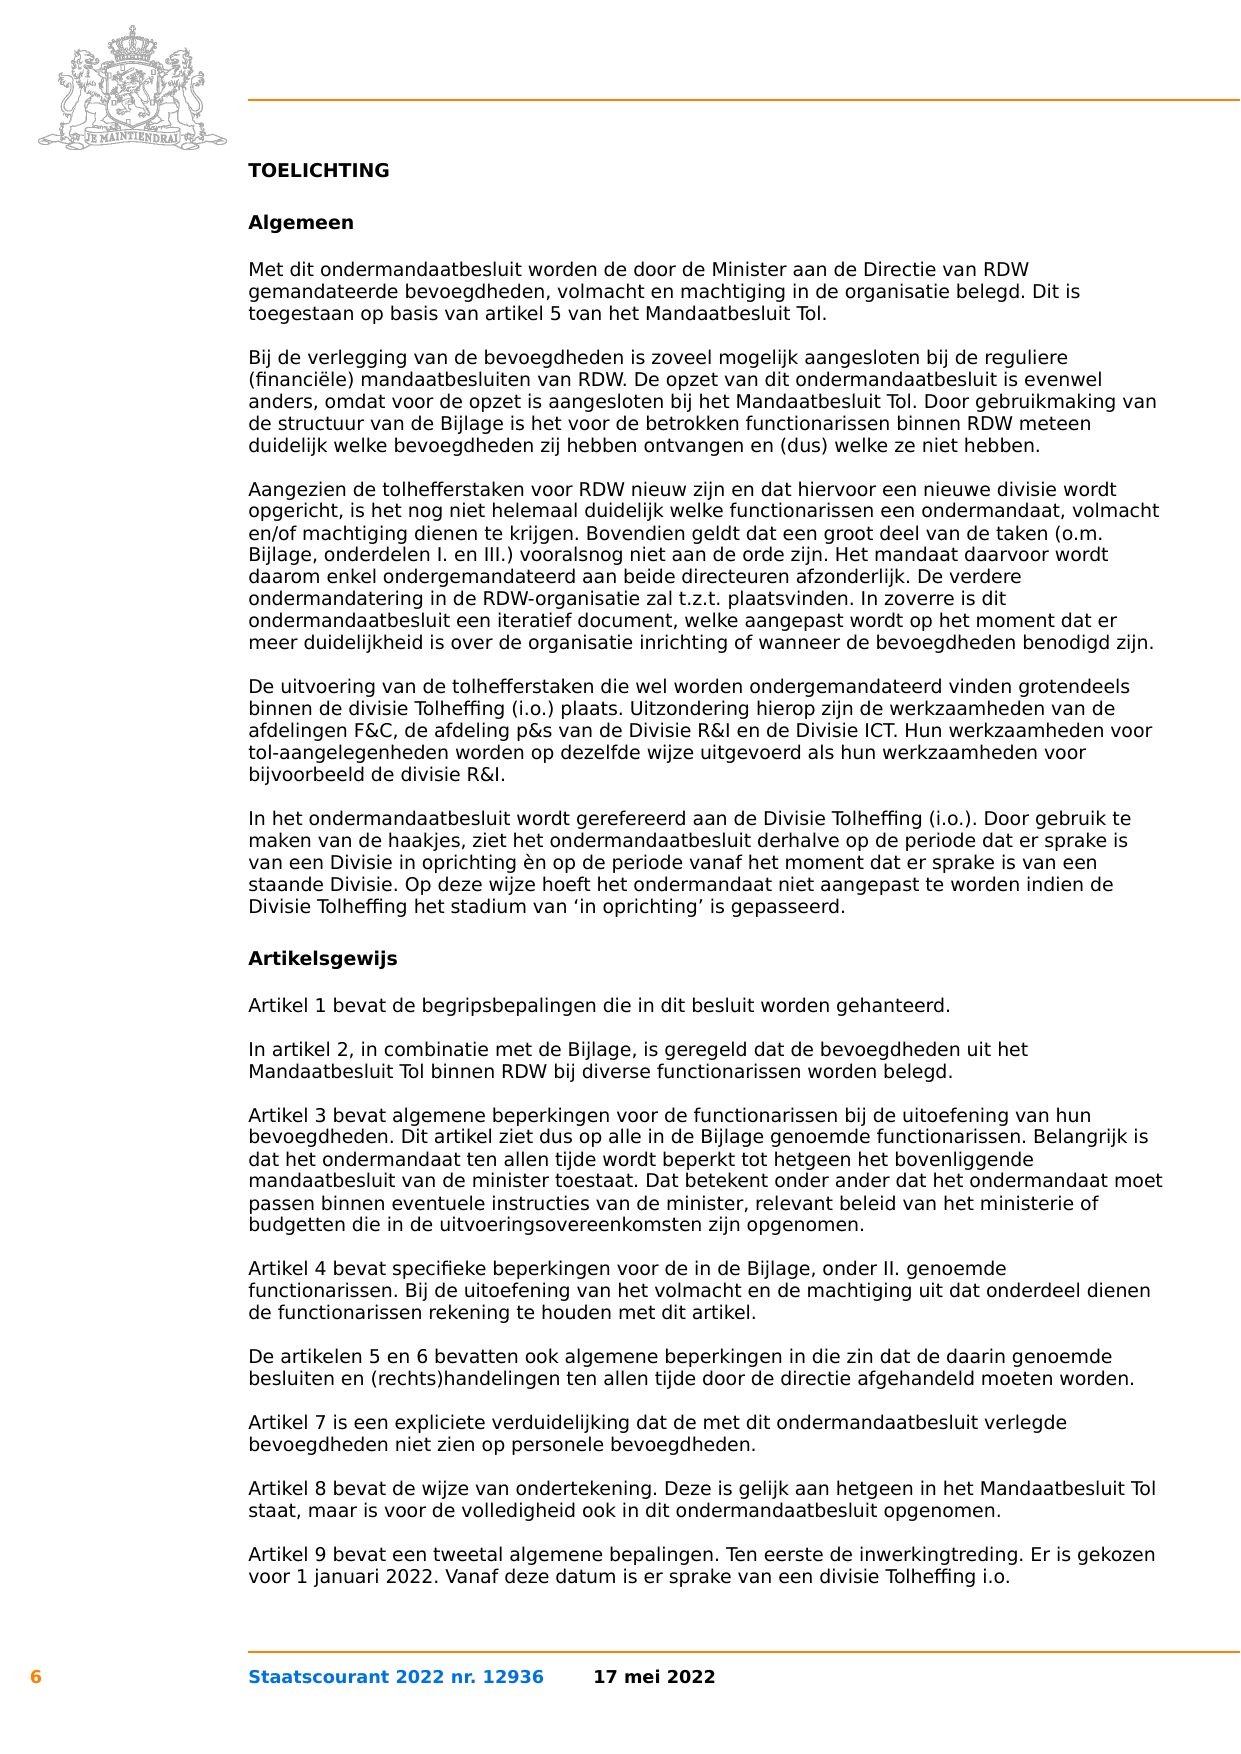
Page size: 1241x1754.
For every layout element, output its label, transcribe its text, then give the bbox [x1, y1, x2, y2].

text In het ondermandaatbesluit wordt gerefereerd aan de Divisie Tolheffing (i.o.). Door gebruik te maken van de haakjes, ziet het ondermandaatbesluit derhalve op de periode dat er sprake is van een Divisie in oprichting èn op de periode vanaf het moment dat er sprake is van een staande Divisie. Op deze wijze hoeft het ondermandaat niet aangepast te worden indien de Divisie Tolheffing het stadium van ‘in oprichting’ is gepasseerd. [248, 808, 1163, 918]
text Bij de verlegging van de bevoegdheden is zoveel mogelijk aangesloten bij de reguliere (financiële) mandaatbesluiten van RDW. De opzet van dit ondermandaatbesluit is evenwel anders, omdat voor de opzet is aangesloten bij het Mandaatbesluit Tol. Door gebruikmaking van de structuur van de Bijlage is het voor de betrokken functionarissen binnen RDW meteen duidelijk welke bevoegdheden zij hebben ontvangen en (dus) welke ze niet hebben. [248, 347, 1163, 457]
subtitle Artikelsgewijs [248, 948, 1163, 970]
text Artikel 9 bevat een tweetal algemene bepalingen. Ten eerste de inwerkingtreding. Er is gekozen voor 1 januari 2022. Vanaf deze datum is er sprake van een divisie Tolheffing i.o. [248, 1543, 1163, 1587]
text De artikelen 5 en 6 bevatten ook algemene beperkingen in die zin dat de daarin genoemde besluiten en (rechts)handelingen ten allen tijde door de directie afgehandeld moeten worden. [248, 1346, 1163, 1390]
picture [38, 25, 227, 150]
text Artikel 7 is een expliciete verduidelijking dat de met dit ondermandaatbesluit verlegde bevoegdheden niet zien op personele bevoegdheden. [248, 1412, 1163, 1456]
text Aangezien de tolhefferstaken voor RDW nieuw zijn en dat hiervoor een nieuwe divisie wordt opgericht, is het nog niet helemaal duidelijk welke functionarissen een ondermandaat, volmacht en/of machtiging dienen te krijgen. Bovendien geldt dat een groot deel van de taken (o.m. Bijlage, onderdelen I. en III.) vooralsnog niet aan de orde zijn. Het mandaat daarvoor wordt daarom enkel ondergemandateerd aan beide directeuren afzonderlijk. De verdere ondermandatering in de RDW-organisatie zal t.z.t. plaatsvinden. In zoverre is dit ondermandaatbesluit een iteratief document, welke aangepast wordt op het moment dat er meer duidelijkheid is over de organisatie inrichting of wanneer de bevoegdheden benodigd zijn. [248, 478, 1163, 654]
text Met dit ondermandaatbesluit worden de door de Minister aan de Directie van RDW gemandateerde bevoegdheden, volmacht en machtiging in de organisatie belegd. Dit is toegestaan op basis van artikel 5 van het Mandaatbesluit Tol. [248, 259, 1163, 325]
subtitle Algemeen [248, 212, 1163, 234]
text Artikel 4 bevat specifieke beperkingen voor de in de Bijlage, onder II. genoemde functionarissen. Bij de uitoefening van het volmacht en de machtiging uit dat onderdeel dienen de functionarissen rekening te houden met dit artikel. [248, 1258, 1163, 1324]
text Artikel 1 bevat de begripsbepalingen die in dit besluit worden gehanteerd. [248, 995, 1163, 1017]
text Artikel 3 bevat algemene beperkingen voor de functionarissen bij de uitoefening van hun bevoegdheden. Dit artikel ziet dus op alle in de Bijlage genoemde functionarissen. Belangrijk is dat het ondermandaat ten allen tijde wordt beperkt tot hetgeen het bovenliggende mandaatbesluit van de minister toestaat. Dat betekent onder ander dat het ondermandaat moet passen binnen eventuele instructies van de minister, relevant beleid van het ministerie of budgetten die in de uitvoeringsovereenkomsten zijn opgenomen. [248, 1104, 1163, 1236]
text De uitvoering van de tolhefferstaken die wel worden ondergemandateerd vinden grotendeels binnen de divisie Tolheffing (i.o.) plaats. Uitzondering hierop zijn de werkzaamheden van de afdelingen F&C, de afdeling p&s van de Divisie R&I en de Divisie ICT. Hun werkzaamheden voor tol-aangelegenheden worden op dezelfde wijze uitgevoerd als hun werkzaamheden voor bijvoorbeeld de divisie R&I. [248, 676, 1163, 786]
text Artikel 8 bevat de wijze van ondertekening. Deze is gelijk aan hetgeen in het Mandaatbesluit Tol staat, maar is voor de volledigheid ook in dit ondermandaatbesluit opgenomen. [248, 1478, 1163, 1522]
subtitle TOELICHTING [248, 160, 1163, 182]
text In artikel 2, in combinatie met de Bijlage, is geregeld dat de bevoegdheden uit het Mandaatbesluit Tol binnen RDW bij diverse functionarissen worden belegd. [248, 1039, 1163, 1083]
